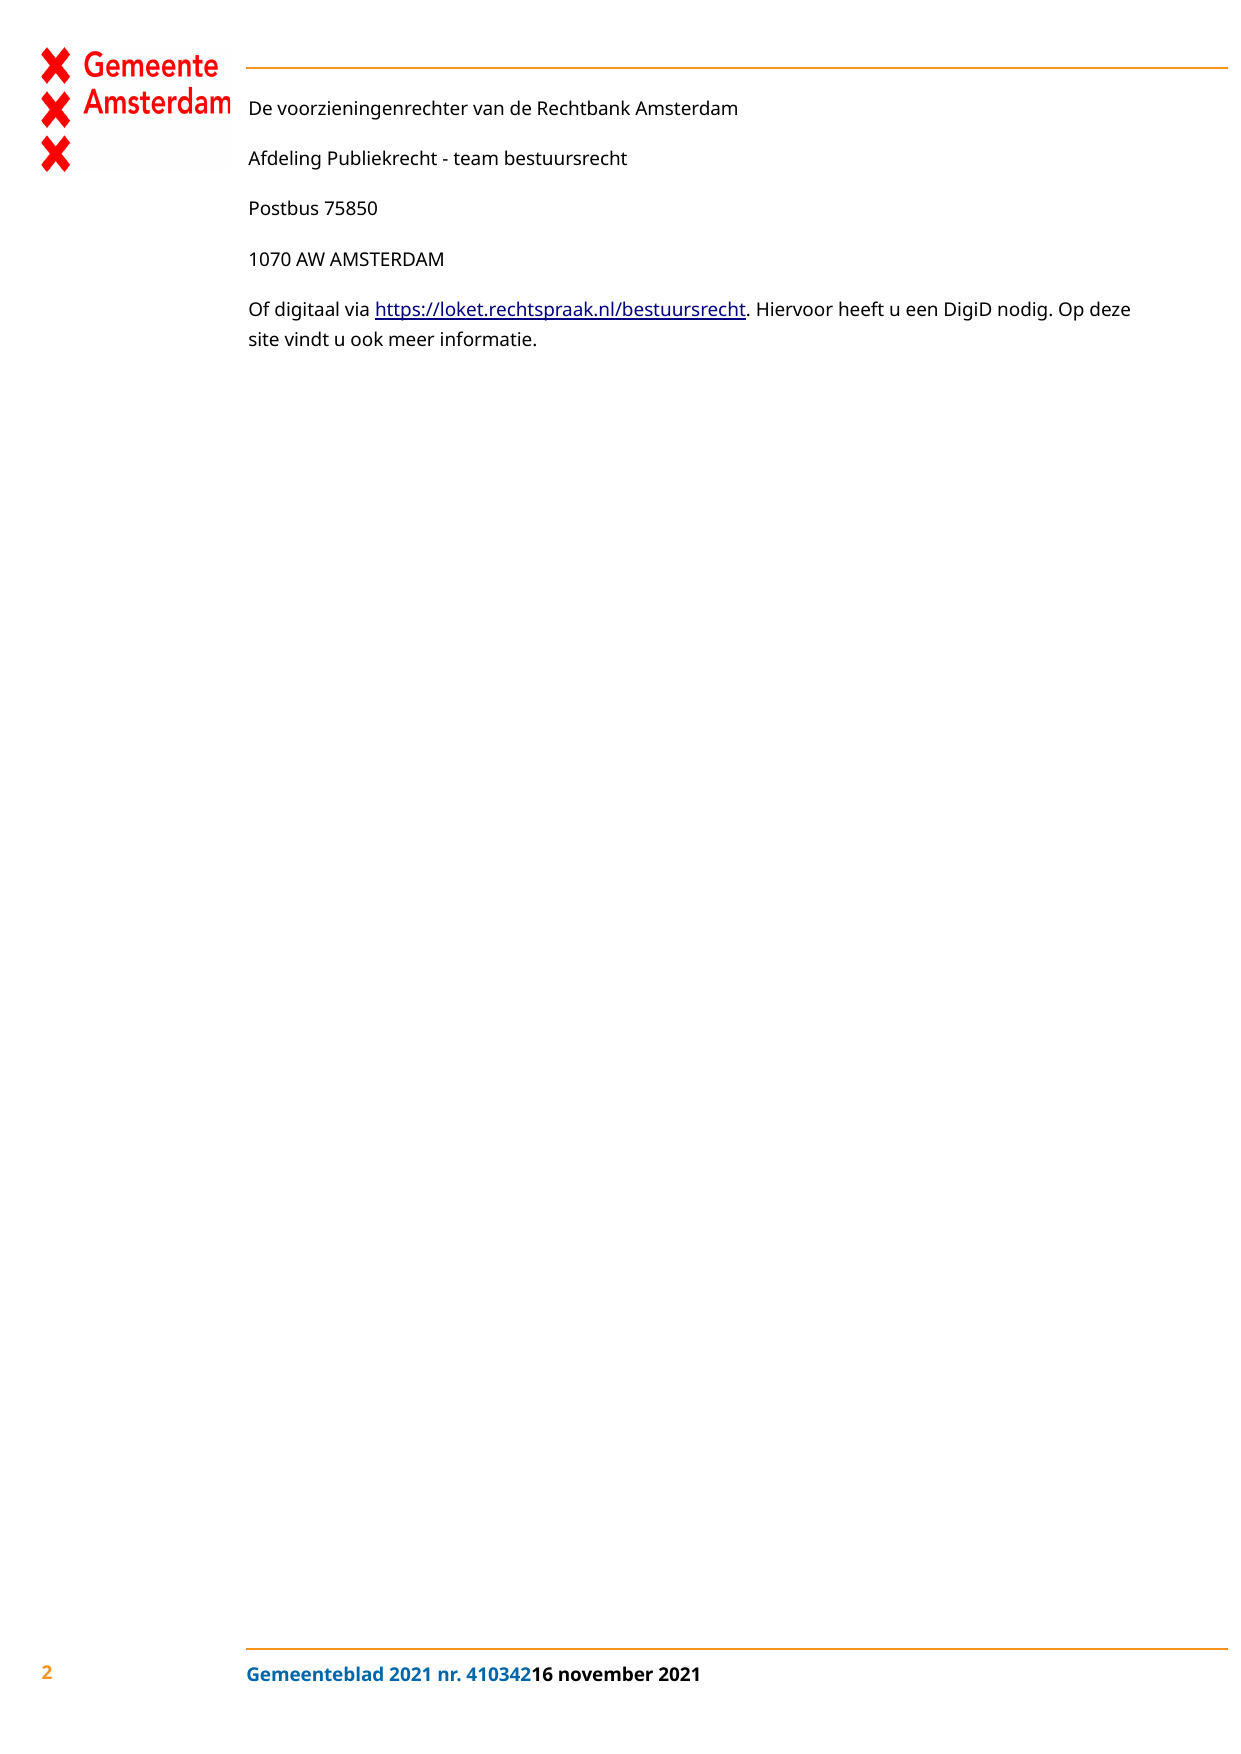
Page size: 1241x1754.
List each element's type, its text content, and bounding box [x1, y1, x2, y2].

text Postbus 75850 [248, 196, 1152, 221]
picture [41, 47, 231, 172]
text De voorzieningenrechter van de Rechtbank Amsterdam [248, 95, 1152, 121]
text Of digitaal via https://loket.rechtspraak.nl/bestuursrecht. Hiervoor heeft u een DigiD nodig. Op deze site vindt u ook meer informatie. [248, 296, 1152, 352]
text 1070 AW AMSTERDAM [248, 246, 1152, 272]
text Afdeling Publiekrecht - team bestuursrecht [248, 145, 1152, 171]
